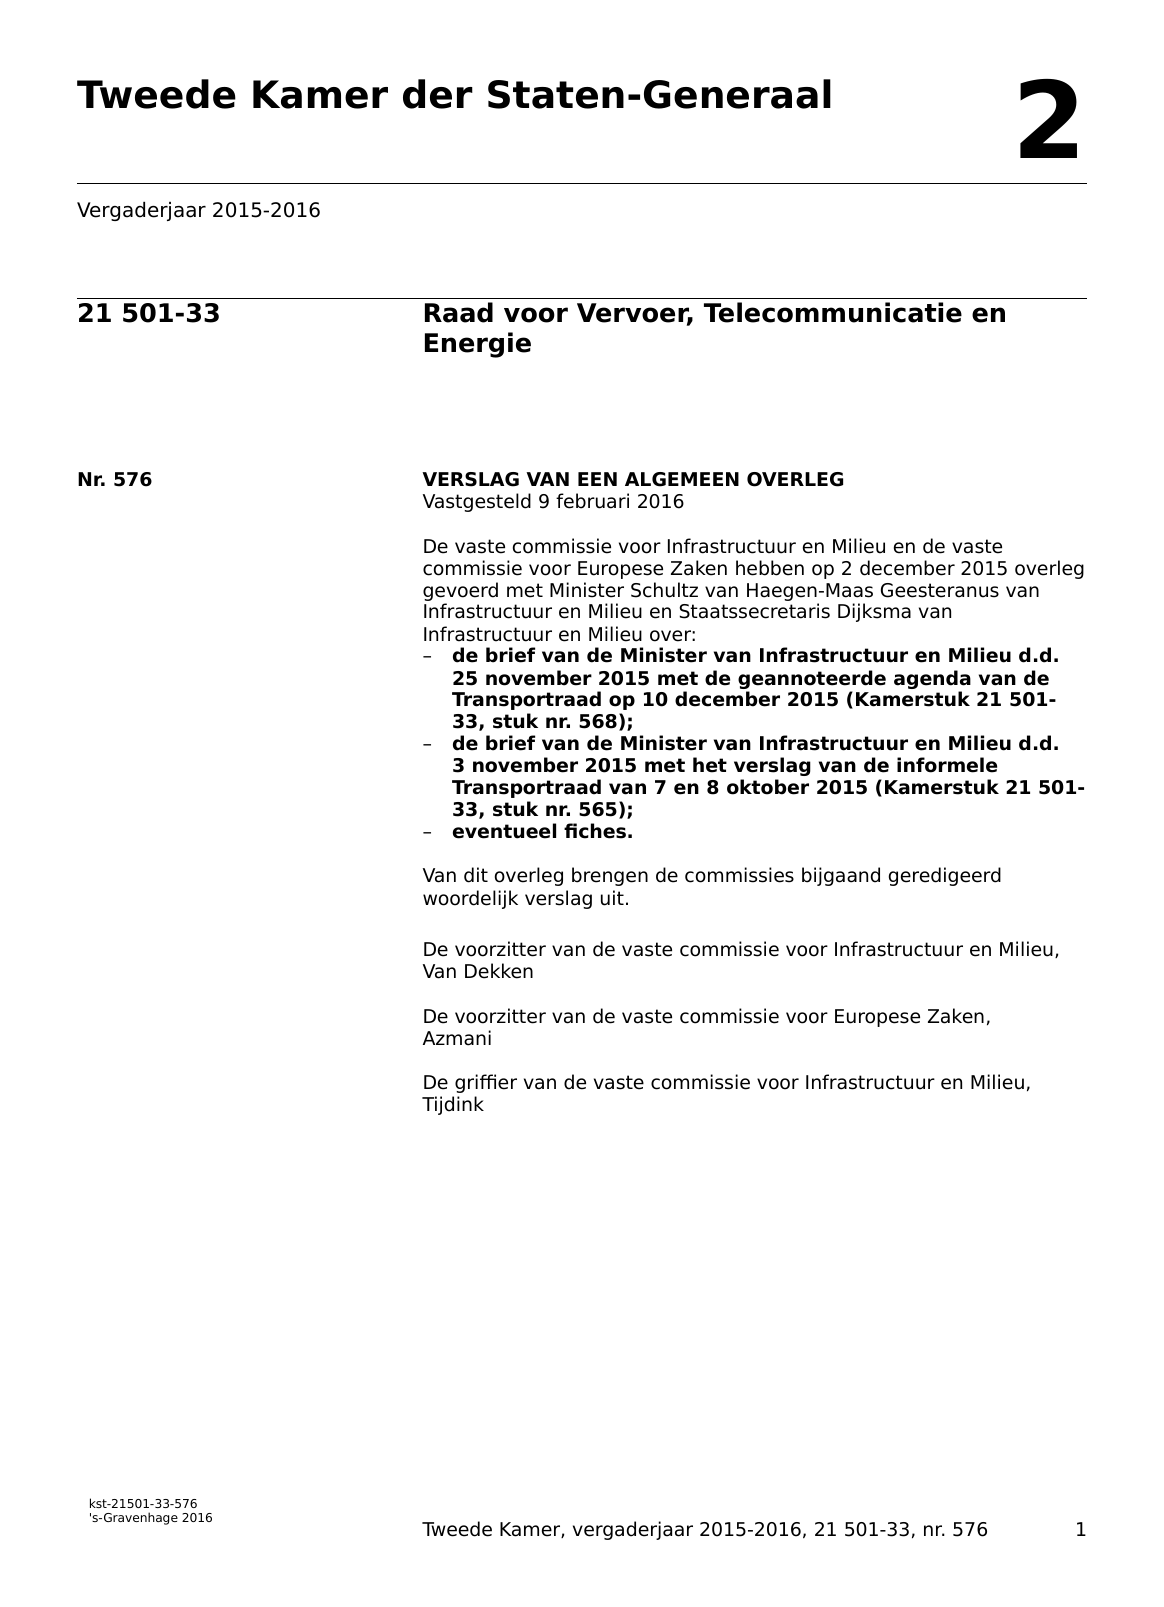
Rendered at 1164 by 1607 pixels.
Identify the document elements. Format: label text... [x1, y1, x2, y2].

table_header 2 [886, 59, 1087, 183]
table_header Tweede Kamer der Staten-Generaal [77, 59, 886, 183]
text De voorzitter van de vaste commissie voor Europese Zaken, Azmani [422, 1006, 1087, 1049]
table_cell Vergaderjaar 2015-2016 [77, 184, 1087, 298]
subtitle 21 501-33 Raad voor Vervoer, Telecommunicatie en Energie [77, 299, 1087, 358]
text De griffier van de vaste commissie voor Infrastructuur en Milieu, Tijdink [422, 1072, 1087, 1116]
text – de brief van de Minister van Infrastructuur en Milieu d.d. 3 november 2015 met het verslag van de informele Transportraad van 7 en 8 oktober 2015 (Kamerstuk 21 501-33, stuk nr. 565); [422, 733, 1087, 821]
subtitle Nr. 576 VERSLAG VAN EEN ALGEMEEN OVERLEG [77, 469, 1087, 491]
text Vastgesteld 9 februari 2016 [422, 491, 1087, 513]
text – de brief van de Minister van Infrastructuur en Milieu d.d. 25 november 2015 met de geannoteerde agenda van de Transportraad op 10 december 2015 (Kamerstuk 21 501-33, stuk nr. 568); [422, 645, 1087, 733]
text – eventueel fiches. [422, 821, 1087, 843]
text 's-Gravenhage 2016 [88, 1511, 323, 1525]
text Van dit overleg brengen de commissies bijgaand geredigeerd woordelijk verslag uit. [422, 865, 1087, 909]
text De vaste commissie voor Infrastructuur en Milieu en de vaste commissie voor Europese Zaken hebben op 2 december 2015 overleg gevoerd met Minister Schultz van Haegen-Maas Geesteranus van Infrastructuur en Milieu en Staatssecretaris Dijksma van Infrastructuur en Milieu over: [422, 536, 1087, 645]
text De voorzitter van de vaste commissie voor Infrastructuur en Milieu, Van Dekken [422, 939, 1087, 983]
text kst-21501-33-576 [88, 1497, 323, 1511]
